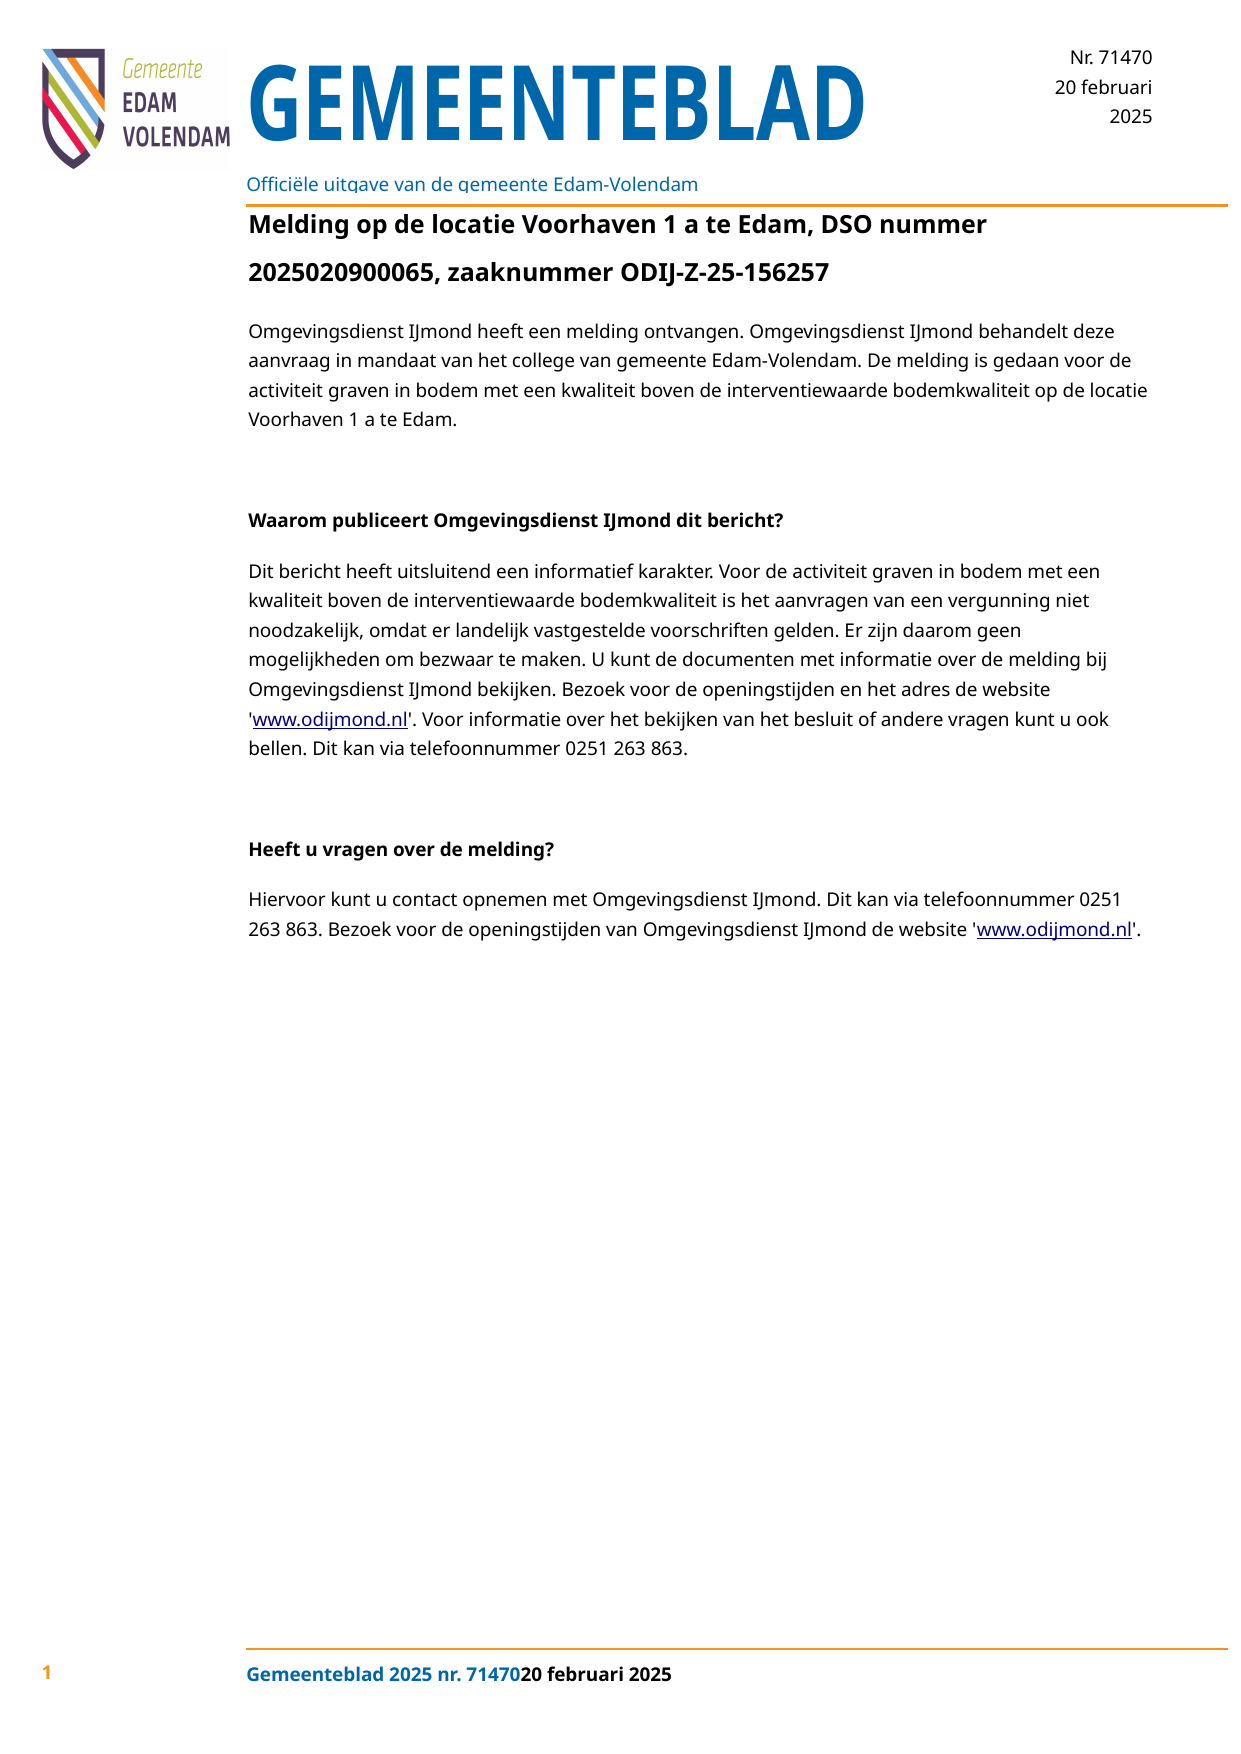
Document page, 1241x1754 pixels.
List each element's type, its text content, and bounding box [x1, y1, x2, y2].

picture [41, 47, 231, 172]
text Melding op de locatie Voorhaven 1 a te Edam, DSO nummer 2025020900065, zaaknummer ODIJ-Z-25-156257 [248, 207, 1152, 288]
text Omgevingsdienst IJmond heeft een melding ontvangen. Omgevingsdienst IJmond behandelt deze aanvraag in mandaat van het college van gemeente Edam-Volendam. De melding is gedaan voor de activiteit graven in bodem met een kwaliteit boven de interventiewaarde bodemkwaliteit op de locatie Voorhaven 1 a te Edam. [248, 318, 1152, 432]
text Hiervoor kunt u contact opnemen met Omgevingsdienst IJmond. Dit kan via telefoonnummer 0251 263 863. Bezoek voor de openingstijden van Omgevingsdienst IJmond de website 'www.odijmond.nl'. [248, 887, 1152, 942]
text Heeft u vragen over de melding? [248, 836, 1152, 862]
text Dit bericht heeft uitsluitend een informatief karakter. Voor de activiteit graven in bodem met een kwaliteit boven de interventiewaarde bodemkwaliteit is het aanvragen van een vergunning niet noodzakelijk, omdat er landelijk vastgestelde voorschriften gelden. Er zijn daarom geen mogelijkheden om bezwaar te maken. U kunt de documenten met informatie over de melding bij Omgevingsdienst IJmond bekijken. Bezoek voor de openingstijden en het adres de website 'www.odijmond.nl'. Voor informatie over het bekijken van het besluit of andere vragen kunt u ook bellen. Dit kan via telefoonnummer 0251 263 863. [248, 558, 1152, 761]
text Waarom publiceert Omgevingsdienst IJmond dit bericht? [248, 507, 1152, 533]
